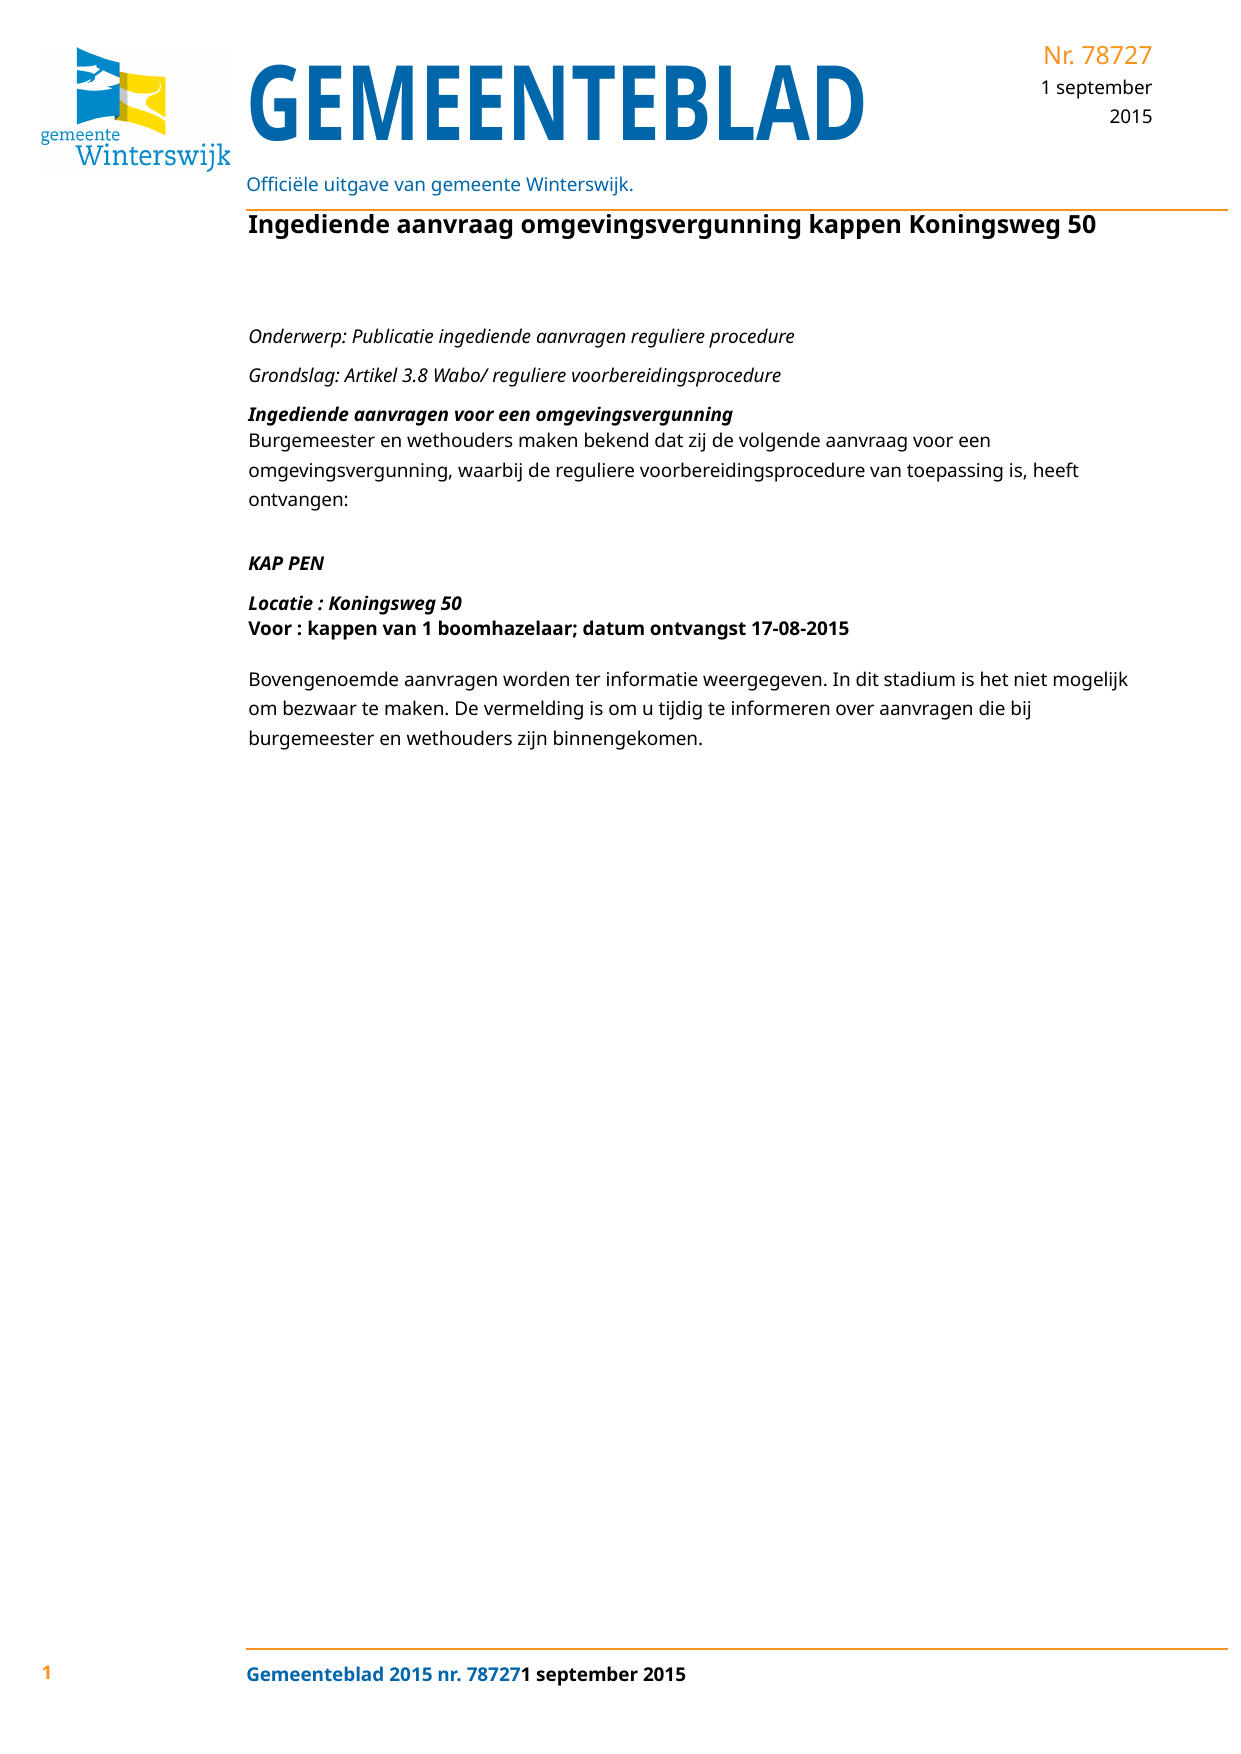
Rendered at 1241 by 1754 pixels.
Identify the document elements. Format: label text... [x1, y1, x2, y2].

text Burgemeester en wethouders maken bekend dat zij de volgende aanvraag voor een omgevingsvergunning, waarbij de reguliere voorbereidingsprocedure van toepassing is, heeft ontvangen: [248, 427, 1152, 512]
text Locatie : Koningsweg 50 [248, 590, 1152, 616]
text KAP PEN [248, 551, 1152, 576]
picture [41, 47, 231, 172]
picture [225, 153, 231, 162]
text Ingediende aanvragen voor een omgevingsvergunning [248, 402, 1152, 427]
text Onderwerp: Publicatie ingediende aanvragen reguliere procedure [248, 323, 1152, 349]
text Grondslag: Artikel 3.8 Wabo/ reguliere voorbereidingsprocedure [248, 362, 1152, 388]
text Voor : kappen van 1 boomhazelaar; datum ontvangst 17-08-2015 [248, 616, 1152, 641]
text Ingediende aanvraag omgevingsvergunning kappen Koningsweg 50 [248, 211, 1152, 241]
text Bovengenoemde aanvragen worden ter informatie weergegeven. In dit stadium is het niet mogelijk om bezwaar te maken. De vermelding is om u tijdig te informeren over aanvragen die bij burgemeester en wethouders zijn binnengekomen. [248, 666, 1152, 751]
